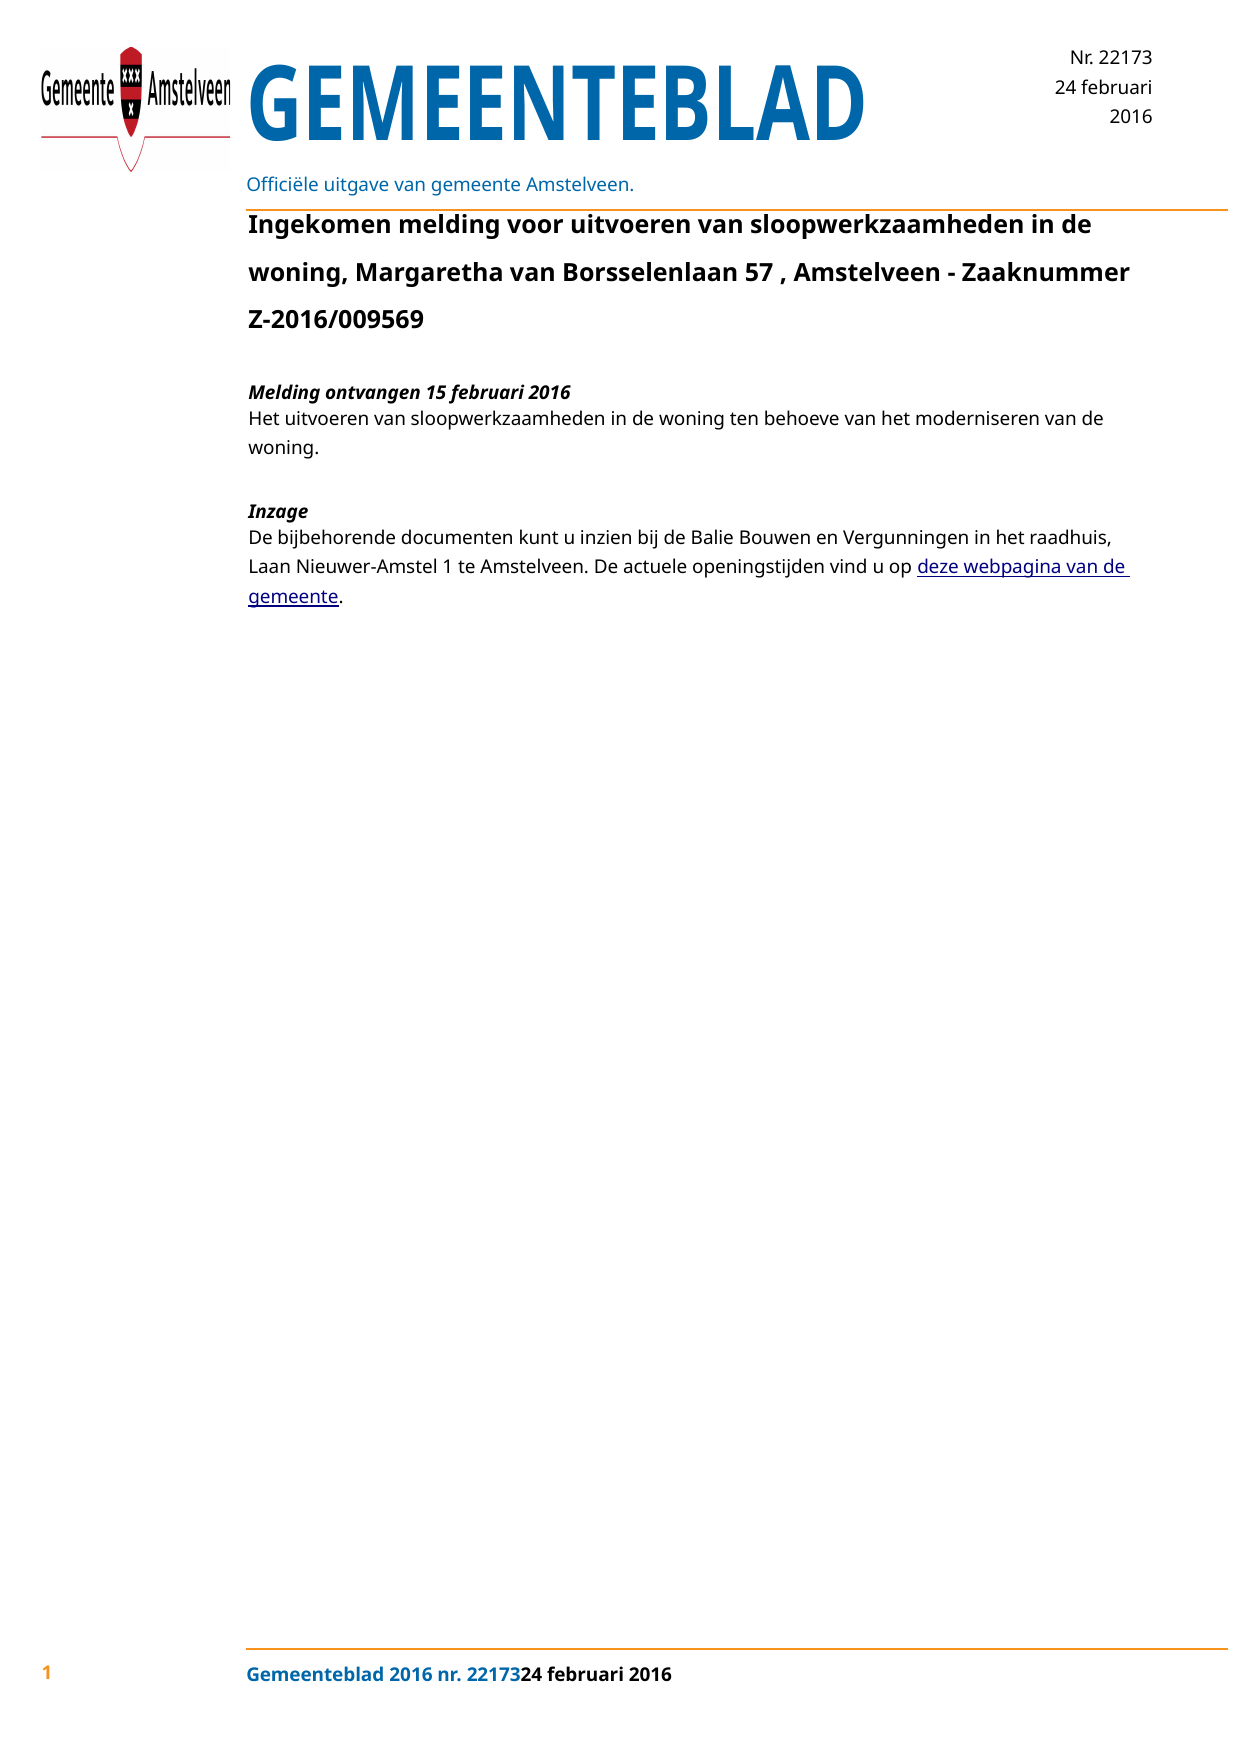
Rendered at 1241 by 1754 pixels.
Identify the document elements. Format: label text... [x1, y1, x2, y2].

text Inzage [248, 498, 1152, 524]
picture [41, 47, 231, 172]
text Ingekomen melding voor uitvoeren van sloopwerkzaamheden in de woning, Margaretha van Borsselenlaan 57 , Amstelveen - Zaaknummer Z-2016/009569 [248, 211, 1152, 336]
text De bijbehorende documenten kunt u inzien bij de Balie Bouwen en Vergunningen in het raadhuis, Laan Nieuwer-Amstel 1 te Amstelveen. De actuele openingstijden vind u op deze webpagina van de gemeente. [248, 524, 1152, 609]
text Het uitvoeren van sloopwerkzaamheden in de woning ten behoeve van het moderniseren van de woning. [248, 405, 1152, 460]
text Melding ontvangen 15 februari 2016 [248, 379, 1152, 405]
